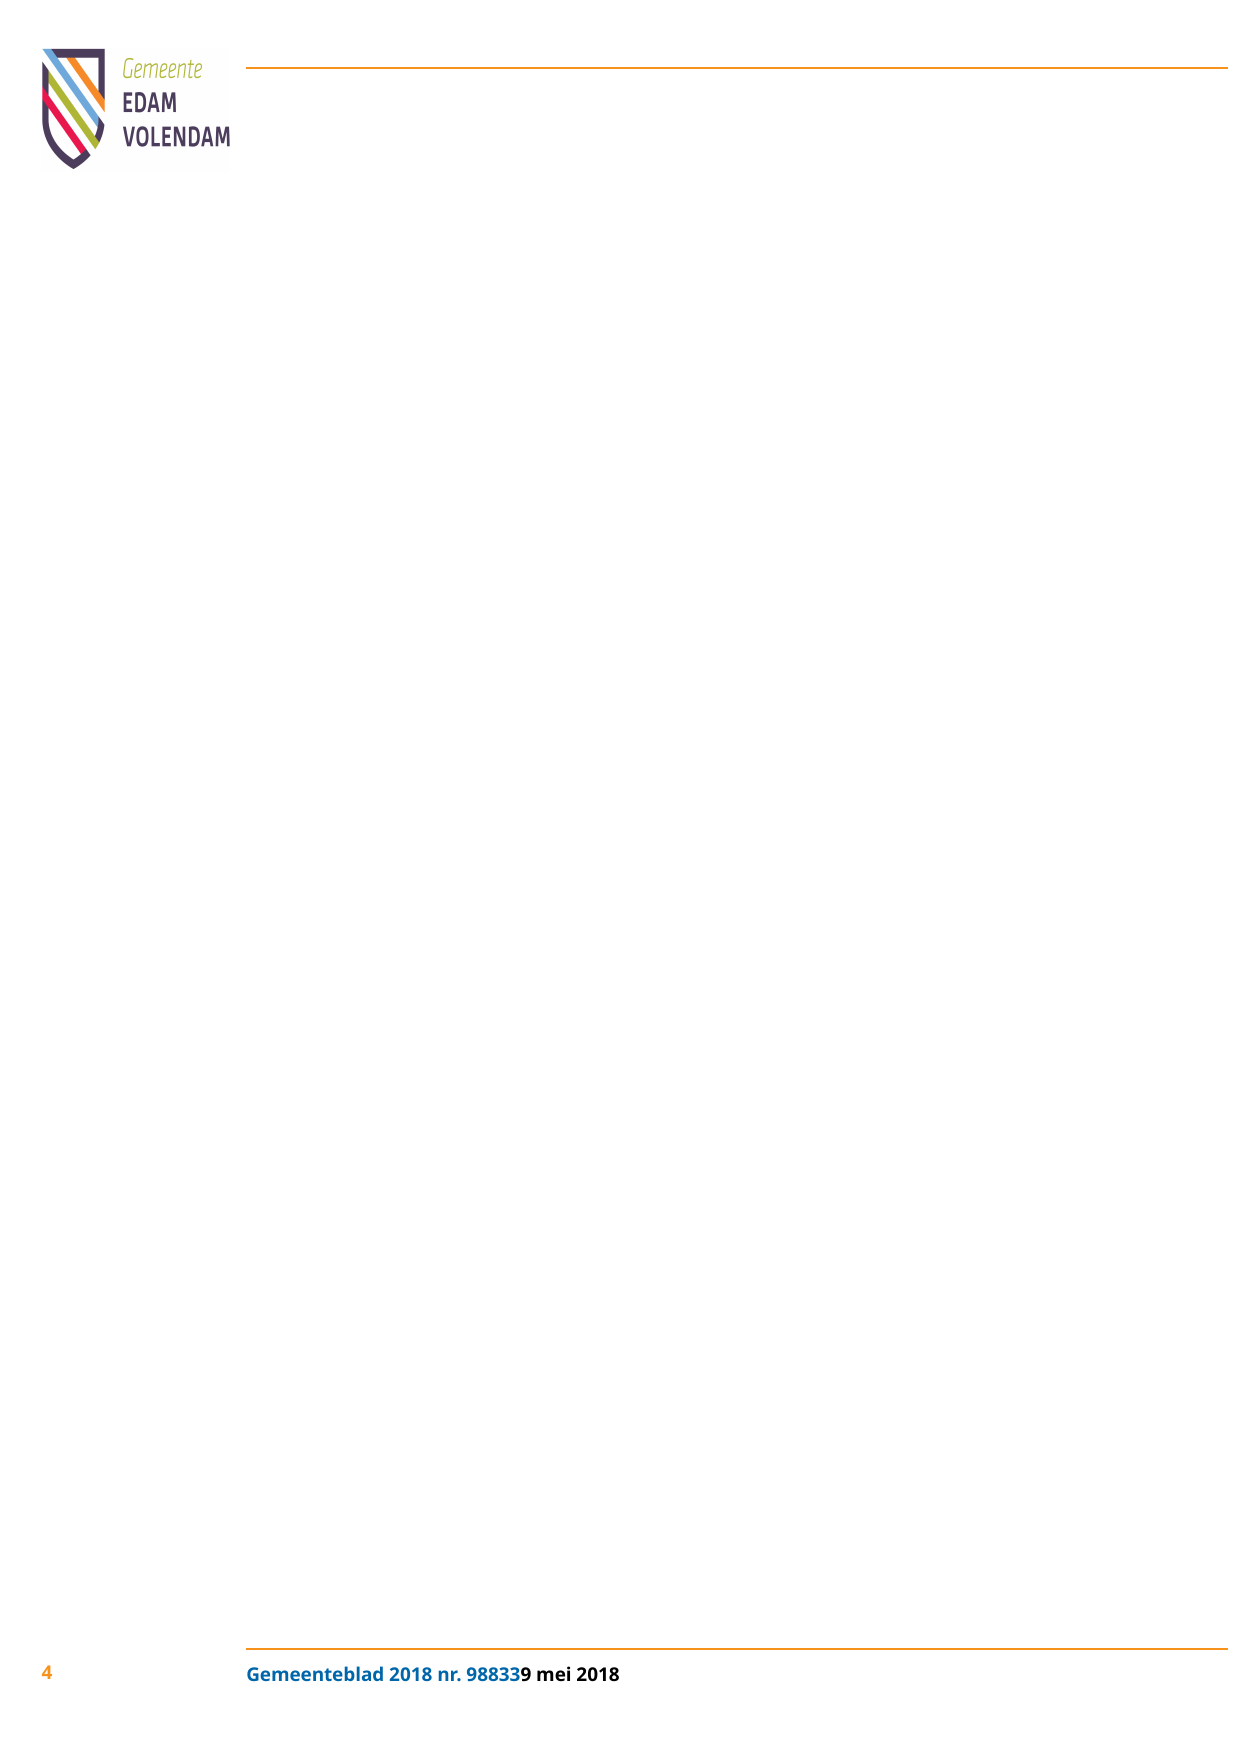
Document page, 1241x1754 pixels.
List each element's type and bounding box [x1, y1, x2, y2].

picture [41, 47, 231, 172]
